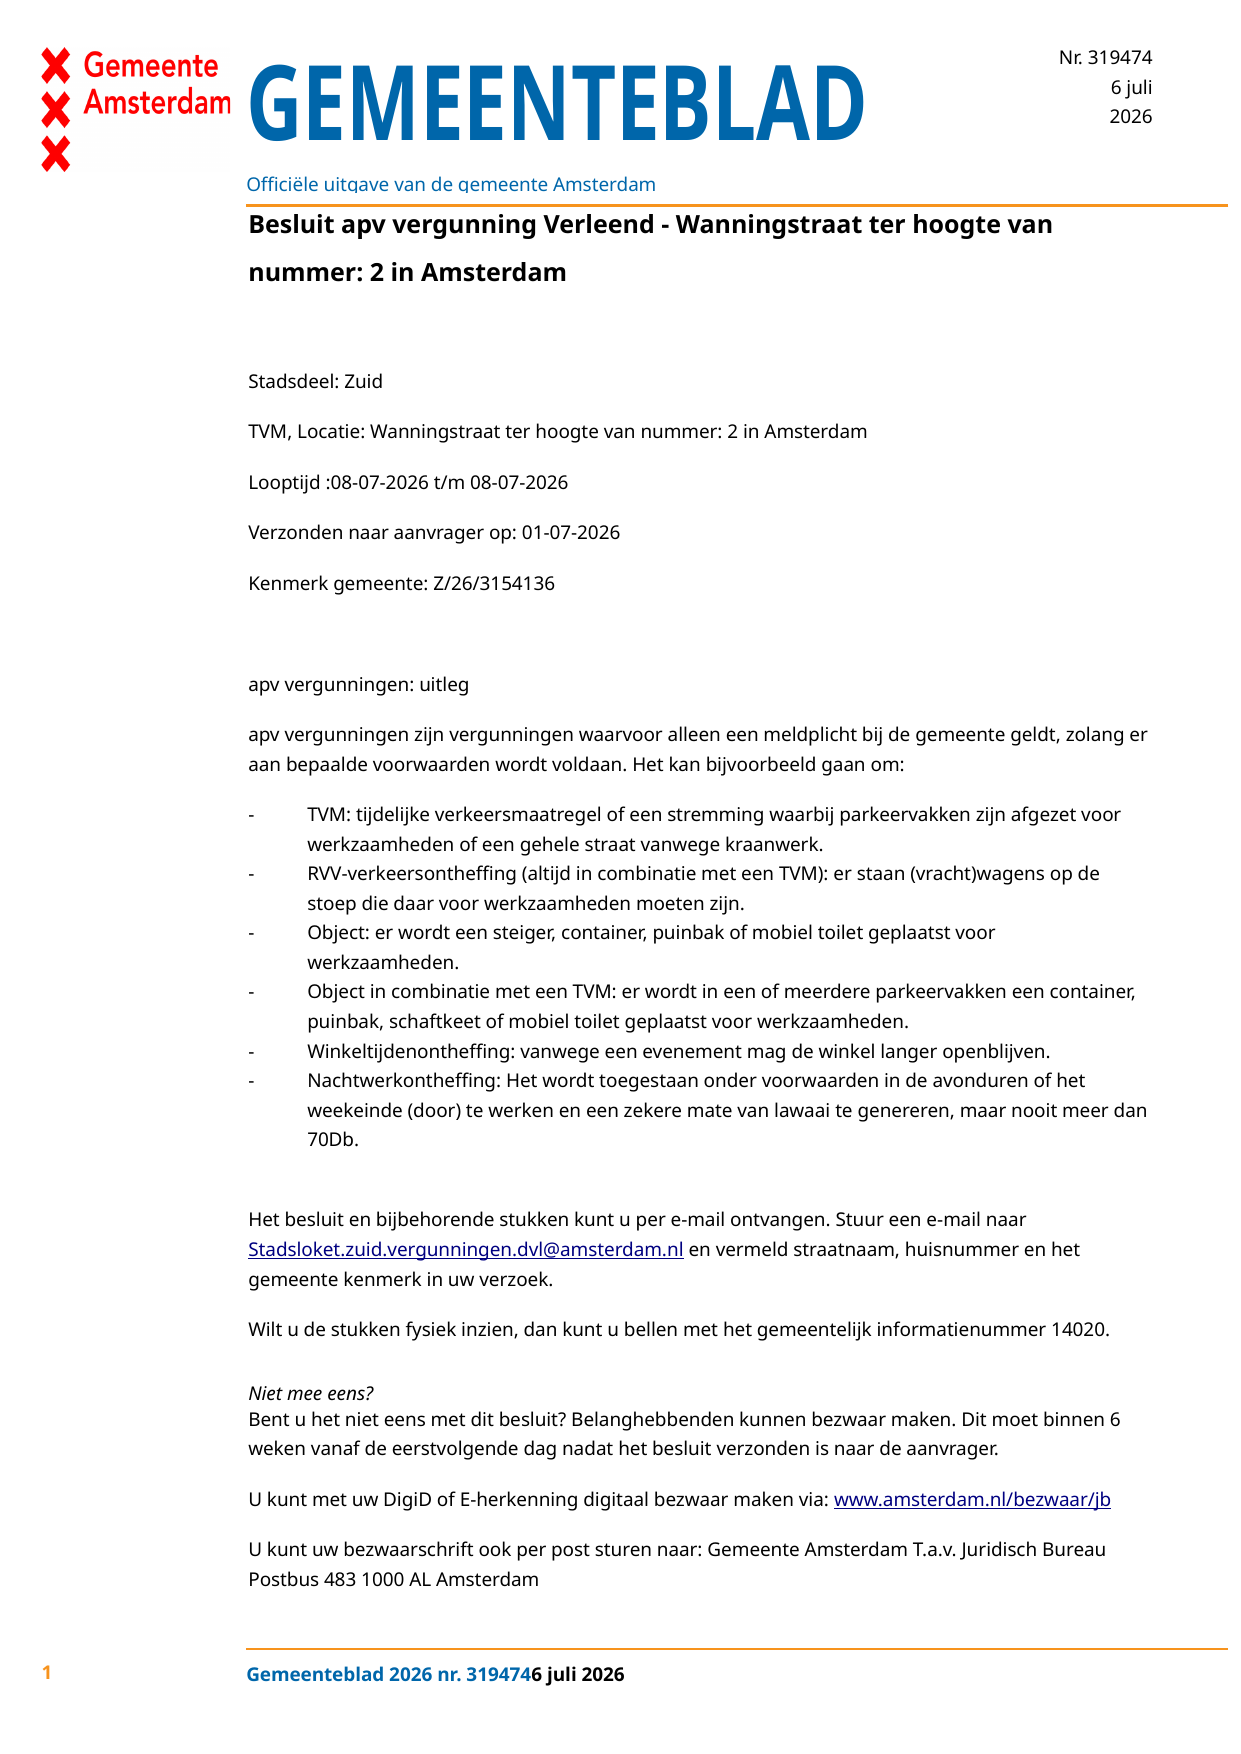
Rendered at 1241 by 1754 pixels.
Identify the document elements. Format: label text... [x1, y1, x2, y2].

picture [41, 47, 231, 172]
text Bent u het niet eens met dit besluit? Belanghebbenden kunnen bezwaar maken. Dit moet binnen 6 weken vanaf de eerstvolgende dag nadat het besluit verzonden is naar de aanvrager. [248, 1406, 1152, 1461]
text Besluit apv vergunning Verleend - Wanningstraat ter hoogte van nummer: 2 in Amsterdam [248, 207, 1152, 288]
text apv vergunningen: uitleg [248, 671, 1152, 697]
list RVV-verkeersontheffing (altijd in combinatie met een TVM): er staan (vracht)wagens op de stoep die daar voor werkzaamheden moeten zijn. [248, 860, 1152, 916]
list Object in combinatie met een TVM: er wordt in een of meerdere parkeervakken een container, puinbak, schaftkeet of mobiel toilet geplaatst voor werkzaamheden. [248, 979, 1152, 1034]
text Stadsdeel: Zuid [248, 368, 1152, 394]
text Niet mee eens? [248, 1380, 1152, 1406]
text U kunt met uw DigiD of E-herkenning digitaal bezwaar maken via: www.amsterdam.nl/bezwaar/jb [248, 1486, 1152, 1512]
text U kunt uw bezwaarschrift ook per post sturen naar: Gemeente Amsterdam T.a.v. Juridisch Bureau Postbus 483 1000 AL Amsterdam [248, 1536, 1152, 1592]
text Wilt u de stukken fysiek inzien, dan kunt u bellen met het gemeentelijk informatienummer 14020. [248, 1316, 1152, 1342]
text Kenmerk gemeente: Z/26/3154136 [248, 570, 1152, 596]
list Winkeltijdenontheffing: vanwege een evenement mag de winkel langer openblijven. [248, 1038, 1152, 1064]
text Het besluit en bijbehorende stukken kunt u per e-mail ontvangen. Stuur een e-mail naar Stadsloket.zuid.vergunningen.dvl@amsterdam.nl en vermeld straatnaam, huisnummer en het gemeente kenmerk in uw verzoek. [248, 1207, 1152, 1292]
list Object: er wordt een steiger, container, puinbak of mobiel toilet geplaatst voor werkzaamheden. [248, 919, 1152, 975]
list TVM: tijdelijke verkeersmaatregel of een stremming waarbij parkeervakken zijn afgezet voor werkzaamheden of een gehele straat vanwege kraanwerk. [248, 801, 1152, 857]
text Looptijd :08-07-2026 t/m 08-07-2026 [248, 469, 1152, 495]
text TVM, Locatie: Wanningstraat ter hoogte van nummer: 2 in Amsterdam [248, 419, 1152, 444]
list Nachtwerkontheffing: Het wordt toegestaan onder voorwaarden in de avonduren of het weekeinde (door) te werken en een zekere mate van lawaai te genereren, maar nooit meer dan 70Db. [248, 1067, 1152, 1152]
text Verzonden naar aanvrager op: 01-07-2026 [248, 519, 1152, 545]
text apv vergunningen zijn vergunningen waarvoor alleen een meldplicht bij de gemeente geldt, zolang er aan bepaalde voorwaarden wordt voldaan. Het kan bijvoorbeeld gaan om: [248, 721, 1152, 777]
